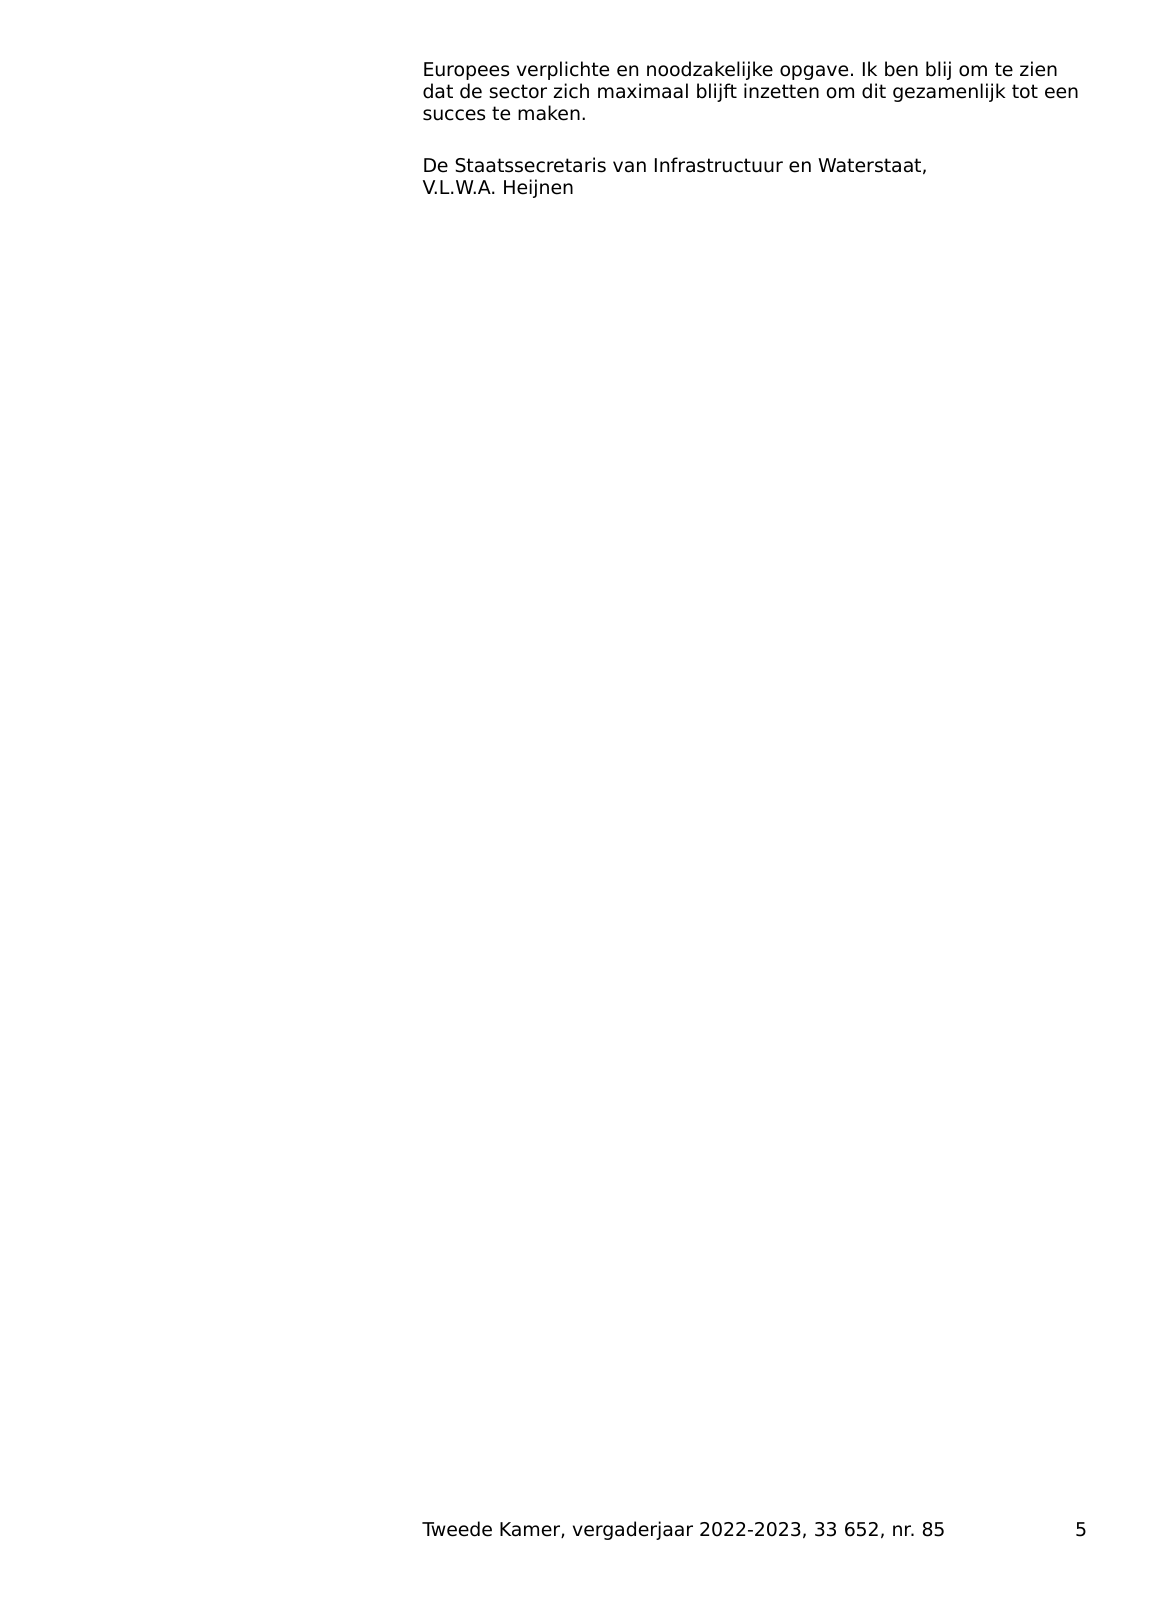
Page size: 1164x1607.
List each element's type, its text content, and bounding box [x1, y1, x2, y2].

text De Staatssecretaris van Infrastructuur en Waterstaat, V.L.W.A. Heijnen [422, 155, 1087, 199]
text Europees verplichte en noodzakelijke opgave. Ik ben blij om te zien dat de sector zich maximaal blijft inzetten om dit gezamenlijk tot een succes te maken. [422, 59, 1087, 125]
